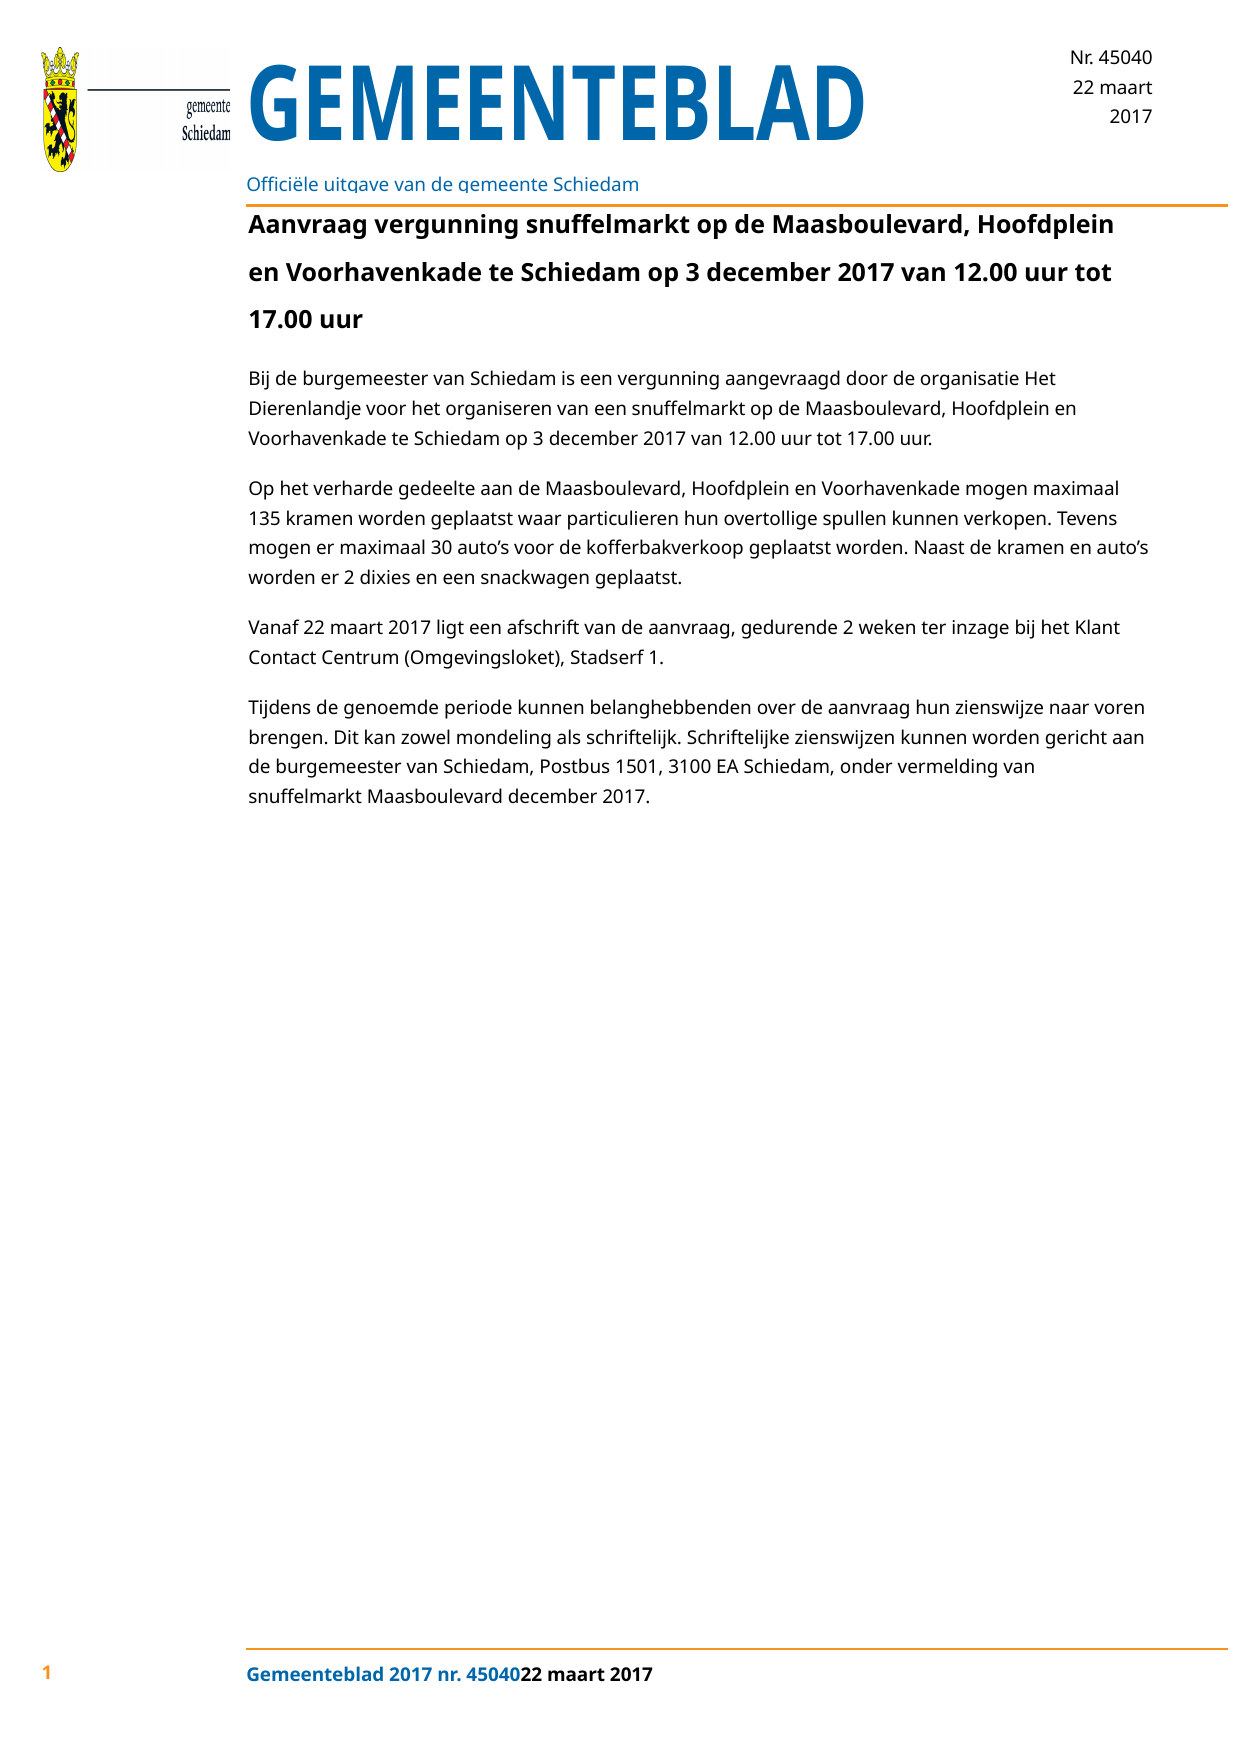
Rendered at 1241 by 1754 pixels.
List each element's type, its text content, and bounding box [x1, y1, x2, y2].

text Aanvraag vergunning snuffelmarkt op de Maasboulevard, Hoofdplein en Voorhavenkade te Schiedam op 3 december 2017 van 12.00 uur tot 17.00 uur [248, 207, 1152, 336]
text Op het verharde gedeelte aan de Maasboulevard, Hoofdplein en Voorhavenkade mogen maximaal 135 kramen worden geplaatst waar particulieren hun overtollige spullen kunnen verkopen. Tevens mogen er maximaal 30 auto’s voor de kofferbakverkoop geplaatst worden. Naast de kramen en auto’s worden er 2 dixies en een snackwagen geplaatst. [248, 475, 1152, 589]
picture [41, 47, 231, 172]
text Vanaf 22 maart 2017 ligt een afschrift van de aanvraag, gedurende 2 weken ter inzage bij het Klant Contact Centrum (Omgevingsloket), Stadserf 1. [248, 614, 1152, 669]
text Tijdens de genoemde periode kunnen belanghebbenden over de aanvraag hun zienswijze naar voren brengen. Dit kan zowel mondeling als schriftelijk. Schriftelijke zienswijzen kunnen worden gericht aan de burgemeester van Schiedam, Postbus 1501, 3100 EA Schiedam, onder vermelding van snuffelmarkt Maasboulevard december 2017. [248, 694, 1152, 809]
text Bij de burgemeester van Schiedam is een vergunning aangevraagd door de organisatie Het Dierenlandje voor het organiseren van een snuffelmarkt op de Maasboulevard, Hoofdplein en Voorhavenkade te Schiedam op 3 december 2017 van 12.00 uur tot 17.00 uur. [248, 366, 1152, 450]
